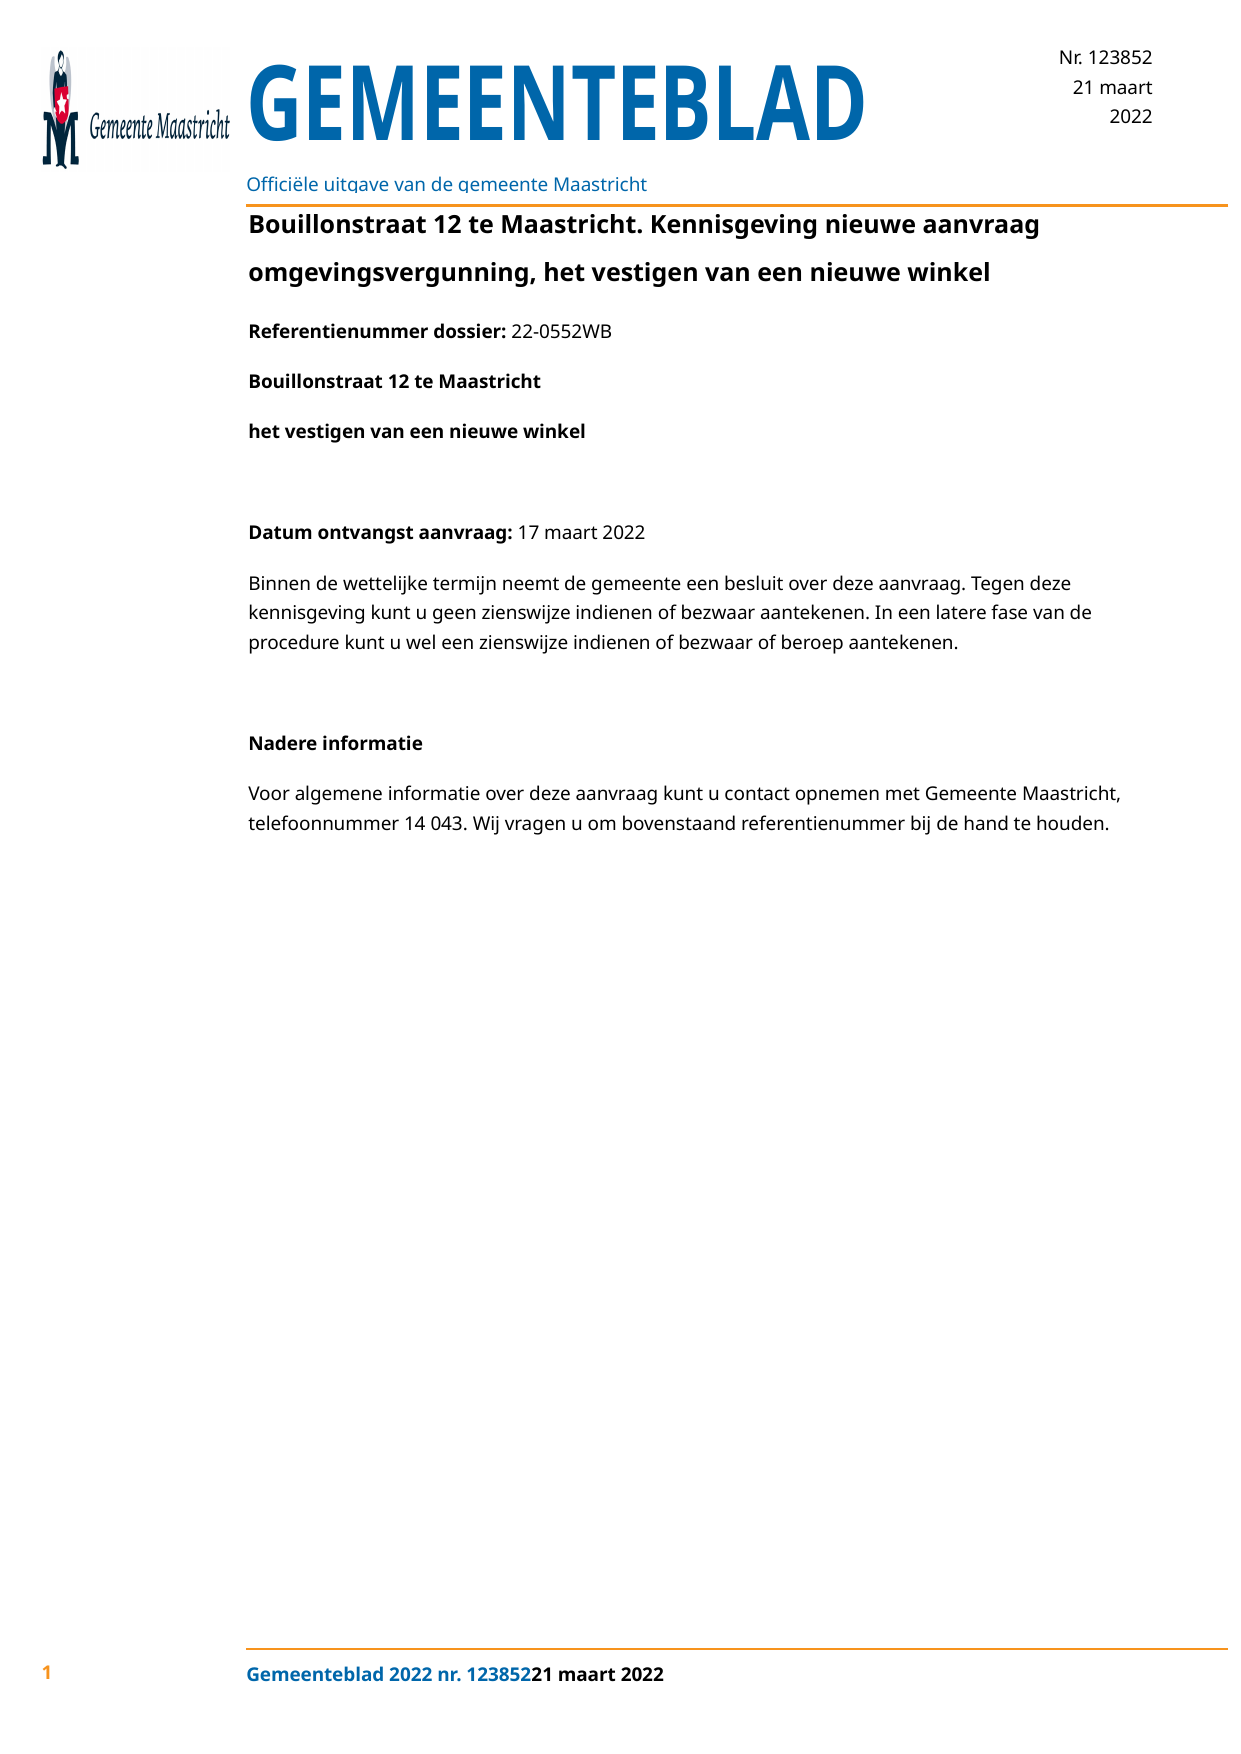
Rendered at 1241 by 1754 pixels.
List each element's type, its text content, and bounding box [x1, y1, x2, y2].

text Binnen de wettelijke termijn neemt de gemeente een besluit over deze aanvraag. Tegen deze kennisgeving kunt u geen zienswijze indienen of bezwaar aantekenen. In een latere fase van de procedure kunt u wel een zienswijze indienen of bezwaar of beroep aantekenen. [248, 570, 1152, 655]
text het vestigen van een nieuwe winkel [248, 419, 1152, 444]
text Nadere informatie [248, 730, 1152, 756]
text Datum ontvangst aanvraag: 17 maart 2022 [248, 519, 1152, 545]
text Referentienummer dossier: 22-0552WB [248, 318, 1152, 344]
picture [41, 47, 231, 172]
text Bouillonstraat 12 te Maastricht [248, 368, 1152, 394]
text Bouillonstraat 12 te Maastricht. Kennisgeving nieuwe aanvraag omgevingsvergunning, het vestigen van een nieuwe winkel [248, 207, 1152, 288]
text Voor algemene informatie over deze aanvraag kunt u contact opnemen met Gemeente Maastricht, telefoonnummer 14 043. Wij vragen u om bovenstaand referentienummer bij de hand te houden. [248, 780, 1152, 836]
